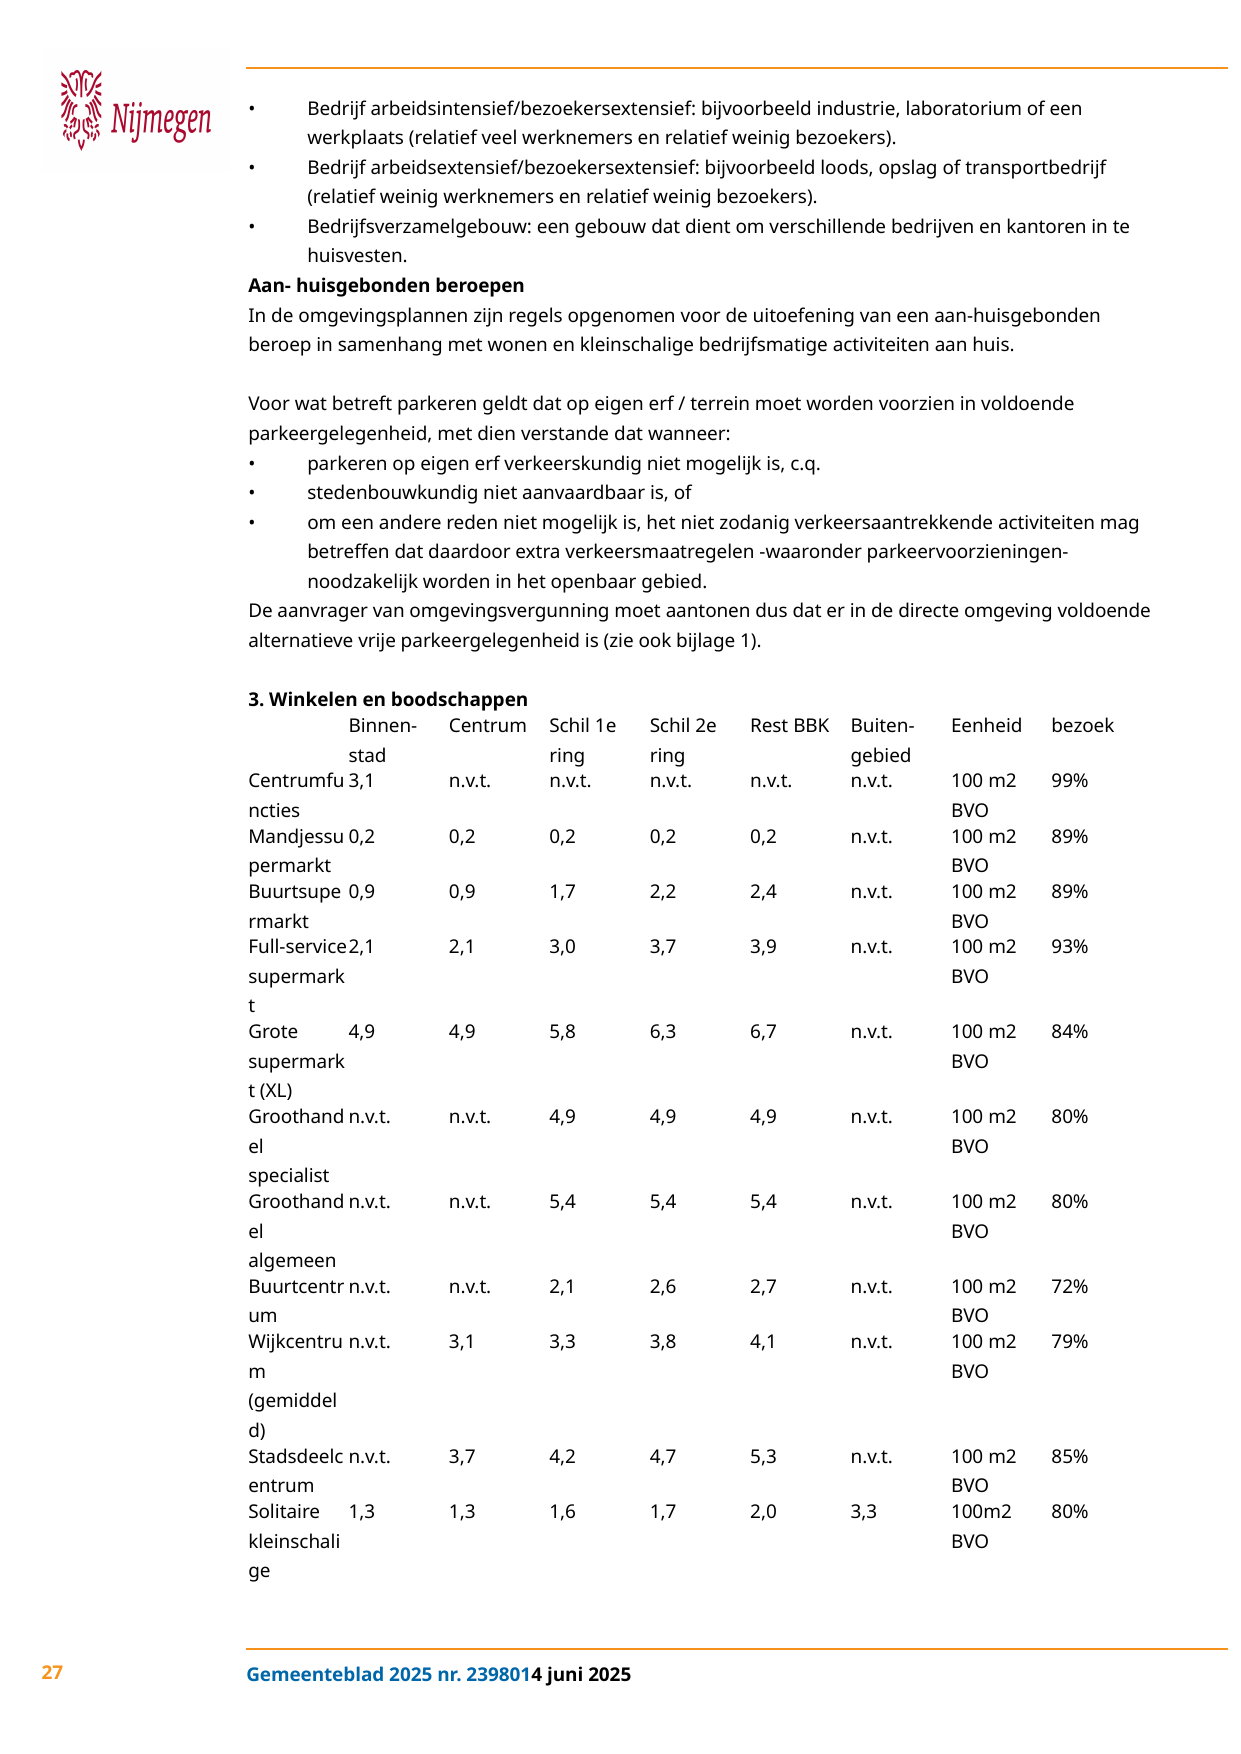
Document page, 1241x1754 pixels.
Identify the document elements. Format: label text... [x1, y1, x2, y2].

table_cell 89% [1051, 823, 1152, 878]
table_cell 72% [1051, 1273, 1152, 1328]
table_cell 3,1 [449, 1329, 549, 1443]
table_cell Solitaire kleinschalige [248, 1498, 348, 1583]
table_cell 3,7 [449, 1443, 549, 1498]
list om een andere reden niet mogelijk is, het niet zodanig verkeersaantrekkende activiteiten mag betreffen dat daardoor extra verkeersmaatregelen -waaronder parkeervoorzieningen- noodzakelijk worden in het openbaar gebied. [248, 509, 1152, 594]
table_cell Buurtcentrum [248, 1273, 348, 1328]
table_cell n.v.t. [850, 823, 951, 878]
table_cell 3,9 [750, 934, 850, 1018]
table_cell 89% [1051, 878, 1152, 933]
table_cell n.v.t. [449, 1188, 549, 1273]
table_cell n.v.t. [449, 768, 549, 823]
table_cell 2,1 [449, 934, 549, 1018]
table_cell n.v.t. [348, 1188, 449, 1273]
table_cell 4,9 [449, 1019, 549, 1103]
table_cell n.v.t. [850, 1019, 951, 1103]
table_cell Buurtsupermarkt [248, 878, 348, 933]
table_cell 5,4 [650, 1188, 750, 1273]
table_cell 0,2 [650, 823, 750, 878]
table_cell 3,3 [850, 1498, 951, 1583]
table_cell 0,2 [348, 823, 449, 878]
table_cell n.v.t. [449, 1103, 549, 1188]
table_cell 100 m2 BVO [951, 934, 1051, 1018]
text In de omgevingsplannen zijn regels opgenomen voor de uitoefening van een aan-huisgebonden beroep in samenhang met wonen en kleinschalige bedrijfsmatige activiteiten aan huis. [248, 302, 1152, 357]
table_cell 4,9 [549, 1103, 649, 1188]
table_cell 2,6 [650, 1273, 750, 1328]
table_cell n.v.t. [850, 934, 951, 1018]
table_cell n.v.t. [850, 878, 951, 933]
table_cell 0,2 [549, 823, 649, 878]
table_cell 2,1 [549, 1273, 649, 1328]
table_cell 100m2 BVO [951, 1498, 1051, 1583]
table_cell 100 m2 BVO [951, 1329, 1051, 1443]
table_cell 79% [1051, 1329, 1152, 1443]
table_cell n.v.t. [850, 768, 951, 823]
table_cell Wijkcentrum (gemiddeld) [248, 1329, 348, 1443]
table_cell Mandjessupermarkt [248, 823, 348, 878]
table_cell 80% [1051, 1498, 1152, 1583]
table_cell 100 m2 BVO [951, 878, 1051, 933]
table_header Schil 1e ring [549, 712, 649, 768]
table_cell n.v.t. [549, 768, 649, 823]
table_cell 0,2 [750, 823, 850, 878]
table_cell 100 m2 BVO [951, 1103, 1051, 1188]
table_cell 4,9 [650, 1103, 750, 1188]
table_cell 5,3 [750, 1443, 850, 1498]
table_cell n.v.t. [449, 1273, 549, 1328]
table_cell 3,3 [549, 1329, 649, 1443]
table_cell n.v.t. [348, 1103, 449, 1188]
table_cell 100 m2 BVO [951, 823, 1051, 878]
table_cell n.v.t. [348, 1329, 449, 1443]
table_cell 5,8 [549, 1019, 649, 1103]
table_cell 4,9 [348, 1019, 449, 1103]
table_cell 100 m2 BVO [951, 1019, 1051, 1103]
list Bedrijfsverzamelgebouw: een gebouw dat dient om verschillende bedrijven en kantoren in te huisvesten. [248, 213, 1152, 268]
table_cell 84% [1051, 1019, 1152, 1103]
table_cell 99% [1051, 768, 1152, 823]
table_cell 2,4 [750, 878, 850, 933]
table_cell n.v.t. [850, 1188, 951, 1273]
table_cell 2,1 [348, 934, 449, 1018]
table_cell 100 m2 BVO [951, 1273, 1051, 1328]
table_cell 100 m2 BVO [951, 1443, 1051, 1498]
table_header Binnen-stad [348, 712, 449, 768]
table_header Schil 2e ring [650, 712, 750, 768]
text 3. Winkelen en boodschappen [248, 686, 1152, 712]
table_cell n.v.t. [750, 768, 850, 823]
table_header Rest BBK [750, 712, 850, 768]
list stedenbouwkundig niet aanvaardbaar is, of [248, 479, 1152, 505]
table_cell 1,3 [449, 1498, 549, 1583]
list parkeren op eigen erf verkeerskundig niet mogelijk is, c.q. [248, 450, 1152, 476]
table_cell 0,9 [348, 878, 449, 933]
table_cell n.v.t. [850, 1443, 951, 1498]
picture [41, 47, 231, 172]
table_cell 80% [1051, 1103, 1152, 1188]
table_cell 2,2 [650, 878, 750, 933]
table_cell 4,2 [549, 1443, 649, 1498]
list Bedrijf arbeidsextensief/bezoekersextensief: bijvoorbeeld loods, opslag of transportbedrijf (relatief weinig werknemers en relatief weinig bezoekers). [248, 154, 1152, 209]
table_header [248, 712, 348, 768]
table_cell 100 m2 BVO [951, 1188, 1051, 1273]
table_cell Groothandel specialist [248, 1103, 348, 1188]
table_cell 1,7 [650, 1498, 750, 1583]
table_cell 1,3 [348, 1498, 449, 1583]
table_cell 0,9 [449, 878, 549, 933]
table_cell 4,7 [650, 1443, 750, 1498]
table_cell 5,4 [549, 1188, 649, 1273]
table_cell n.v.t. [850, 1273, 951, 1328]
table_cell 6,7 [750, 1019, 850, 1103]
table_cell n.v.t. [850, 1329, 951, 1443]
table_cell 100 m2 BVO [951, 768, 1051, 823]
table_cell 3,7 [650, 934, 750, 1018]
table_header bezoek [1051, 712, 1152, 768]
table_cell 1,7 [549, 878, 649, 933]
list Bedrijf arbeidsintensief/bezoekersextensief: bijvoorbeeld industrie, laboratorium of een werkplaats (relatief veel werknemers en relatief weinig bezoekers). [248, 95, 1152, 150]
table_cell Grote supermarkt (XL) [248, 1019, 348, 1103]
table_header Buiten-gebied [850, 712, 951, 768]
table_cell 0,2 [449, 823, 549, 878]
table_cell 3,1 [348, 768, 449, 823]
table_cell Groothandel algemeen [248, 1188, 348, 1273]
table_cell 6,3 [650, 1019, 750, 1103]
table_cell Stadsdeelcentrum [248, 1443, 348, 1498]
table_cell 93% [1051, 934, 1152, 1018]
table_cell n.v.t. [348, 1443, 449, 1498]
table_cell 85% [1051, 1443, 1152, 1498]
table_cell n.v.t. [650, 768, 750, 823]
table_header Eenheid [951, 712, 1051, 768]
table_cell 3,8 [650, 1329, 750, 1443]
text Aan- huisgebonden beroepen [248, 272, 1152, 298]
table_cell n.v.t. [850, 1103, 951, 1188]
table_cell Full-service supermarkt [248, 934, 348, 1018]
table_cell 3,0 [549, 934, 649, 1018]
table_cell 2,0 [750, 1498, 850, 1583]
table_cell n.v.t. [348, 1273, 449, 1328]
table_cell 4,1 [750, 1329, 850, 1443]
table_cell 5,4 [750, 1188, 850, 1273]
table_cell 80% [1051, 1188, 1152, 1273]
table_cell 1,6 [549, 1498, 649, 1583]
text De aanvrager van omgevingsvergunning moet aantonen dus dat er in de directe omgeving voldoende alternatieve vrije parkeergelegenheid is (zie ook bijlage 1). [248, 598, 1152, 653]
table_header Centrum [449, 712, 549, 768]
text Voor wat betreft parkeren geldt dat op eigen erf / terrein moet worden voorzien in voldoende parkeergelegenheid, met dien verstande dat wanneer: [248, 391, 1152, 446]
table_cell Centrumfuncties [248, 768, 348, 823]
table_cell 2,7 [750, 1273, 850, 1328]
table_cell 4,9 [750, 1103, 850, 1188]
